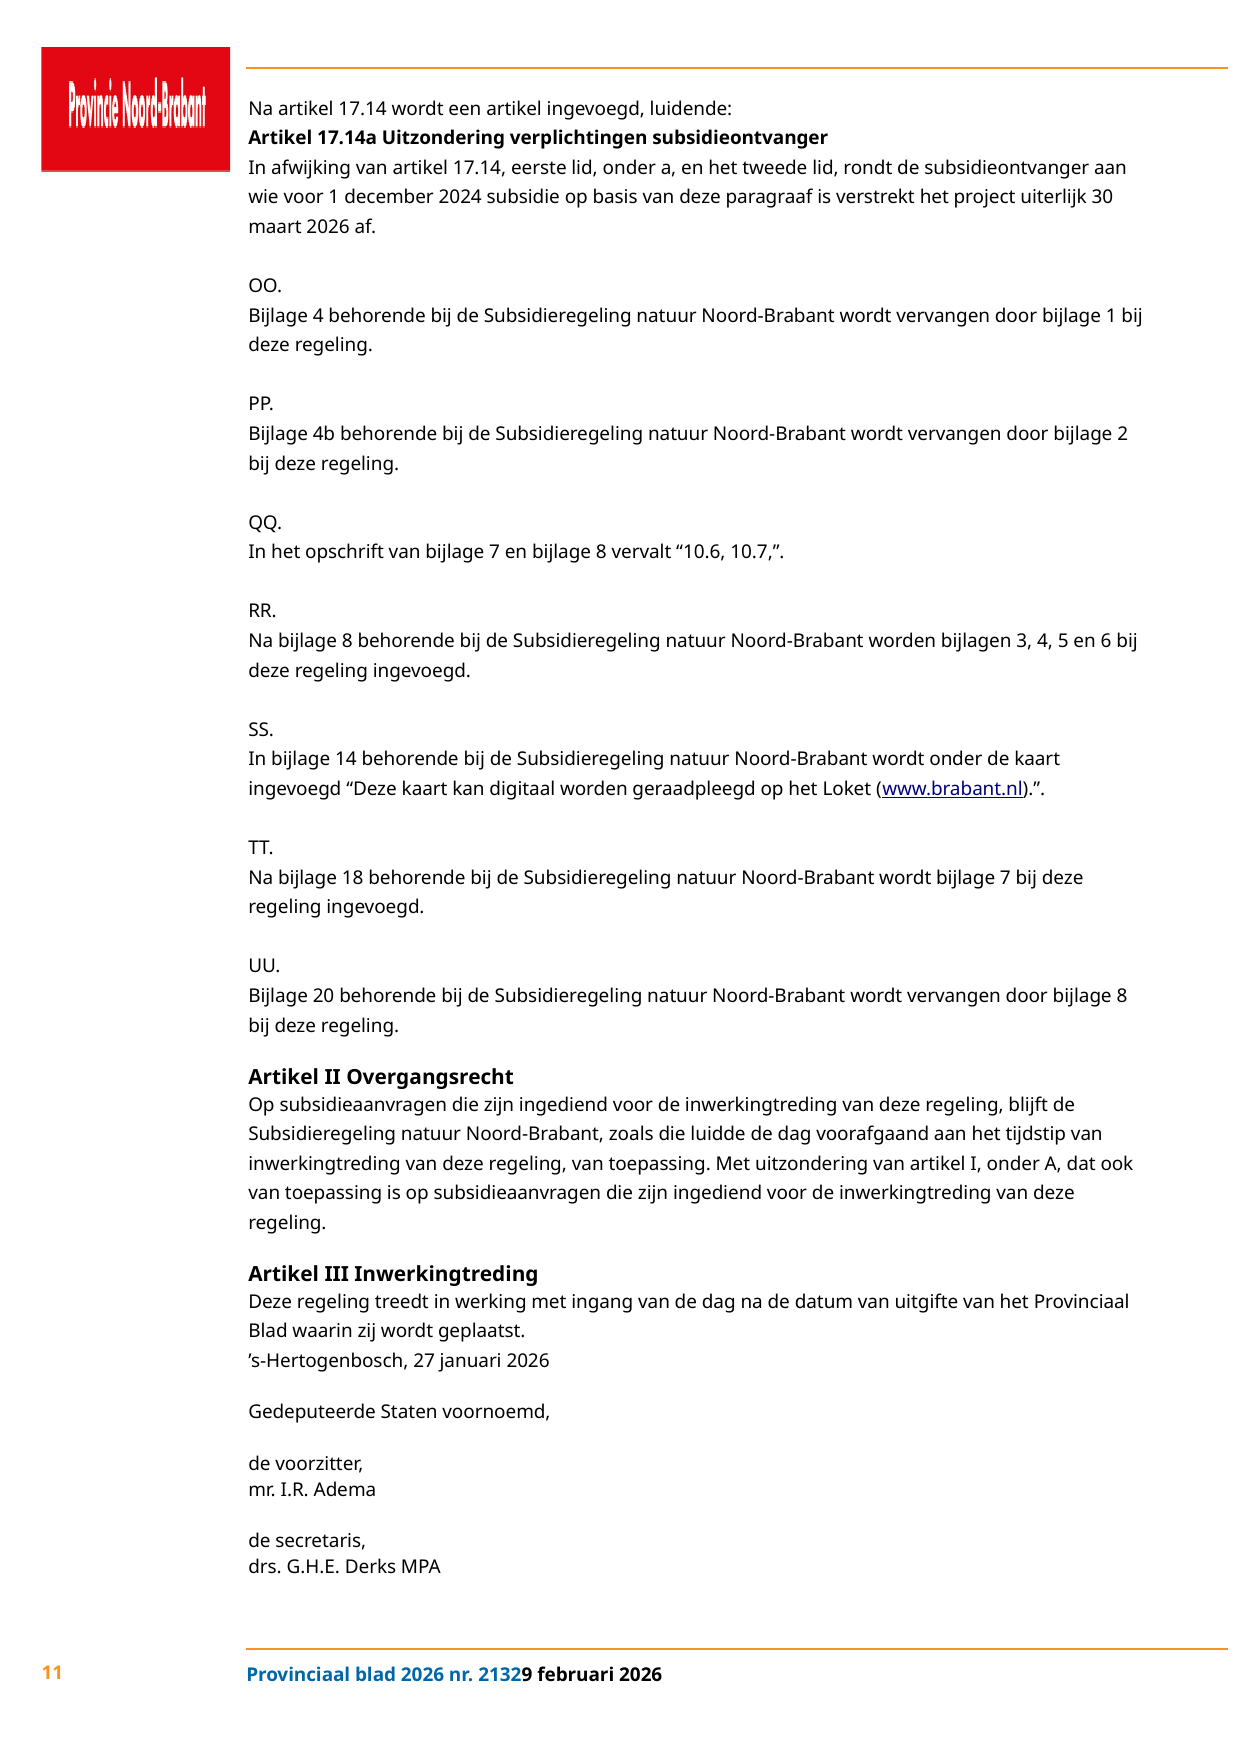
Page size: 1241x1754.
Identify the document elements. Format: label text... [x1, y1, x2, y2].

text UU. [248, 953, 1152, 978]
text Bijlage 20 behorende bij de Subsidieregeling natuur Noord-Brabant wordt vervangen door bijlage 8 bij deze regeling. [248, 982, 1152, 1038]
text Artikel II Overgangsrecht [248, 1062, 1152, 1091]
text Bijlage 4 behorende bij de Subsidieregeling natuur Noord-Brabant wordt vervangen door bijlage 1 bij deze regeling. [248, 302, 1152, 357]
text Bijlage 4b behorende bij de Subsidieregeling natuur Noord-Brabant wordt vervangen door bijlage 2 bij deze regeling. [248, 420, 1152, 476]
text TT. [248, 834, 1152, 860]
text In afwijking van artikel 17.14, eerste lid, onder a, en het tweede lid, rondt de subsidieontvanger aan wie voor 1 december 2024 subsidie op basis van deze paragraaf is verstrekt het project uiterlijk 30 maart 2026 af. [248, 154, 1152, 239]
text Deze regeling treedt in werking met ingang van de dag na de datum van uitgifte van het Provinciaal Blad waarin zij wordt geplaatst. [248, 1288, 1152, 1343]
text Na bijlage 18 behorende bij de Subsidieregeling natuur Noord-Brabant wordt bijlage 7 bij deze regeling ingevoegd. [248, 864, 1152, 919]
text PP. [248, 391, 1152, 416]
text mr. I.R. Adema [248, 1476, 1152, 1501]
text de secretaris, [248, 1527, 1152, 1553]
text drs. G.H.E. Derks MPA [248, 1553, 1152, 1579]
text QQ. [248, 509, 1152, 535]
text OO. [248, 272, 1152, 298]
picture [41, 47, 231, 172]
text SS. [248, 716, 1152, 742]
text de voorzitter, [248, 1450, 1152, 1476]
text Na artikel 17.14 wordt een artikel ingevoegd, luidende: [248, 95, 1152, 121]
text Artikel III Inwerkingtreding [248, 1259, 1152, 1288]
text In bijlage 14 behorende bij de Subsidieregeling natuur Noord-Brabant wordt onder de kaart ingevoegd “Deze kaart kan digitaal worden geraadpleegd op het Loket (www.brabant.nl).”. [248, 746, 1152, 801]
text Artikel 17.14a Uitzondering verplichtingen subsidieontvanger [248, 124, 1152, 150]
text Na bijlage 8 behorende bij de Subsidieregeling natuur Noord-Brabant worden bijlagen 3, 4, 5 en 6 bij deze regeling ingevoegd. [248, 627, 1152, 683]
text Gedeputeerde Staten voornoemd, [248, 1398, 1152, 1424]
text ’s-Hertogenbosch, 27 januari 2026 [248, 1347, 1152, 1373]
text RR. [248, 598, 1152, 623]
text Op subsidieaanvragen die zijn ingediend voor de inwerkingtreding van deze regeling, blijft de Subsidieregeling natuur Noord-Brabant, zoals die luidde de dag voorafgaand aan het tijdstip van inwerkingtreding van deze regeling, van toepassing. Met uitzondering van artikel I, onder A, dat ook van toepassing is op subsidieaanvragen die zijn ingediend voor de inwerkingtreding van deze regeling. [248, 1091, 1152, 1235]
text In het opschrift van bijlage 7 en bijlage 8 vervalt “10.6, 10.7,”. [248, 538, 1152, 564]
